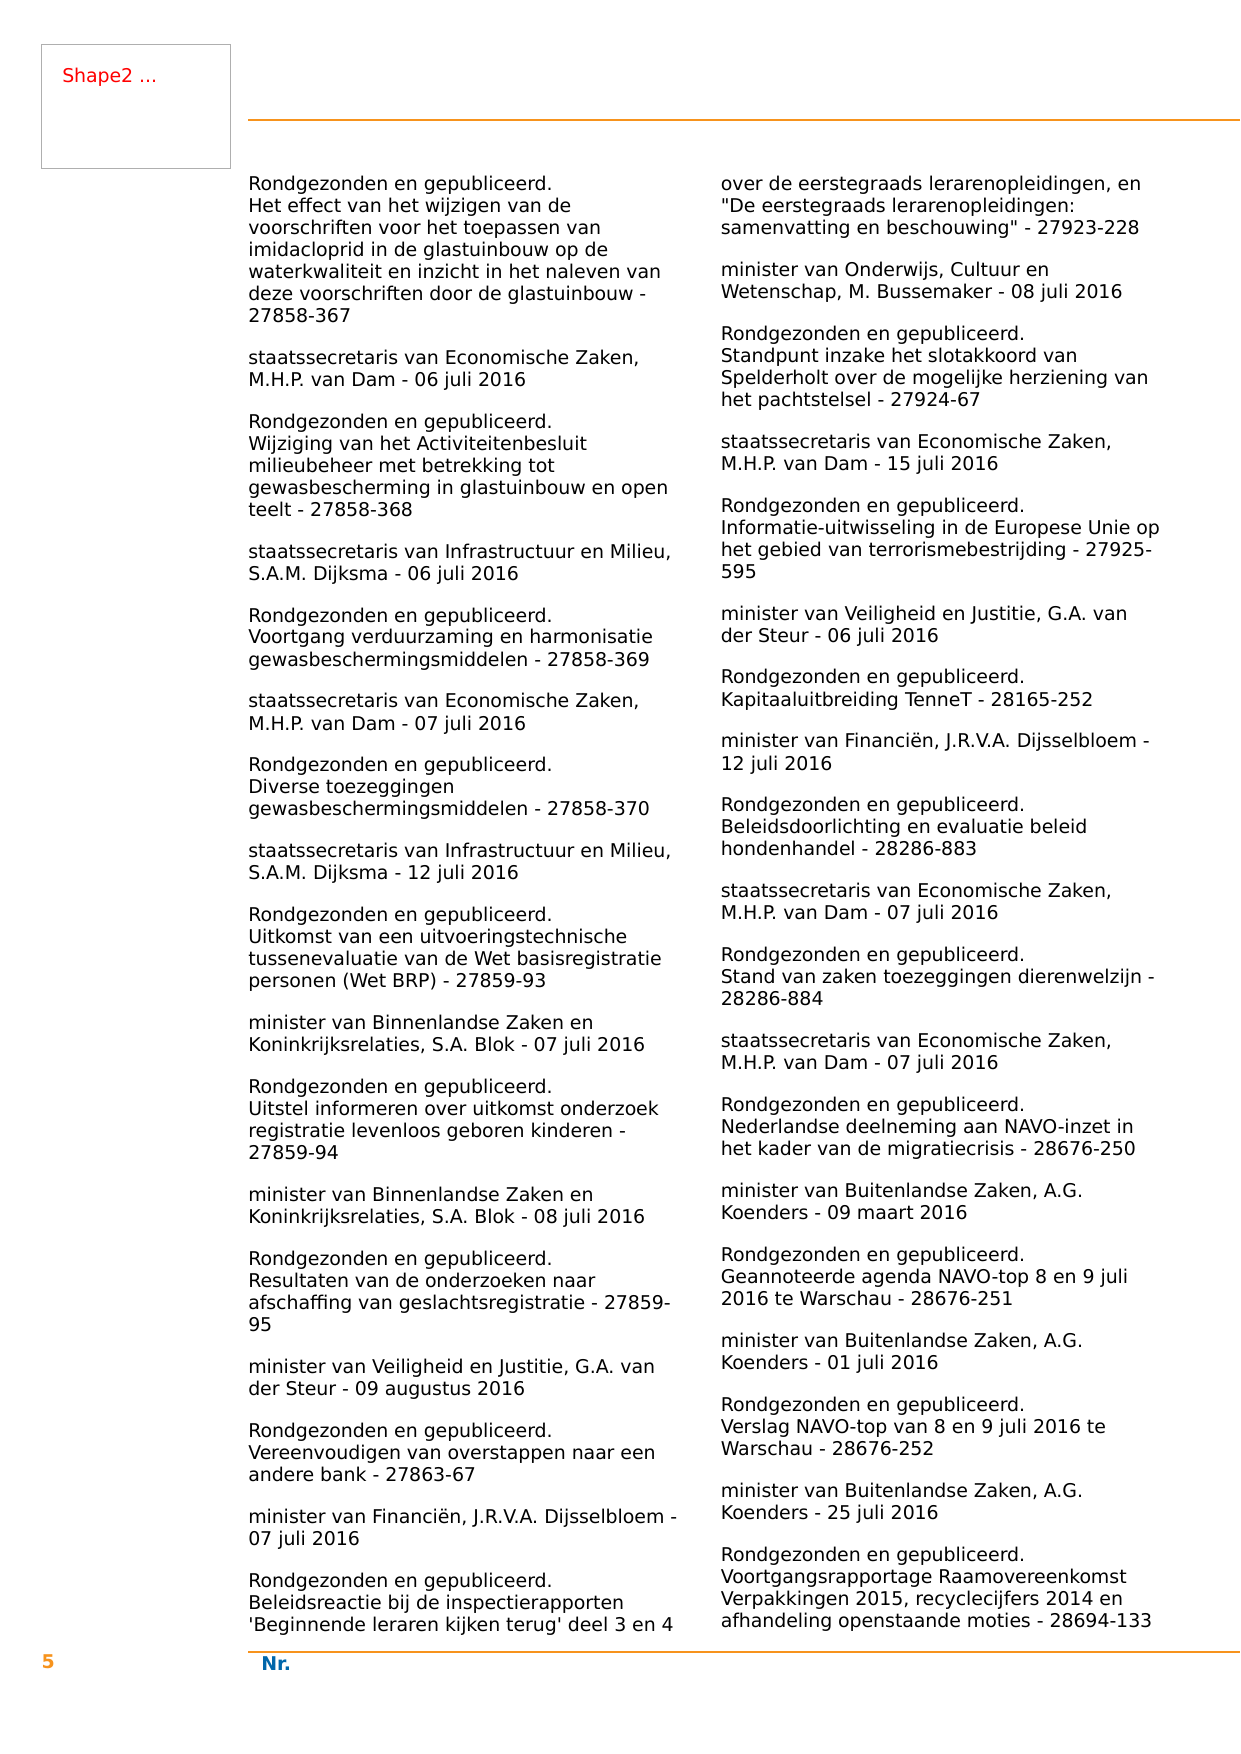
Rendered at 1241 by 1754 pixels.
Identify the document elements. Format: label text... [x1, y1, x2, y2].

text Rondgezonden en gepubliceerd. [721, 1244, 1163, 1266]
text staatssecretaris van Economische Zaken, M.H.P. van Dam - 15 juli 2016 [721, 431, 1163, 474]
text Rondgezonden en gepubliceerd. [248, 1248, 691, 1270]
text Kapitaaluitbreiding TenneT - 28165-252 [721, 688, 1163, 710]
text Rondgezonden en gepubliceerd. [248, 904, 691, 926]
text Rondgezonden en gepubliceerd. [721, 666, 1163, 688]
text Standpunt inzake het slotakkoord van Spelderholt over de mogelijke herziening van het pachtstelsel - 27924-67 [721, 345, 1163, 411]
text minister van Veiligheid en Justitie, G.A. van der Steur - 06 juli 2016 [721, 602, 1163, 646]
text Rondgezonden en gepubliceerd. [248, 754, 691, 776]
text Nederlandse deelneming aan NAVO-inzet in het kader van de migratiecrisis - 28676-250 [721, 1116, 1163, 1160]
text Diverse toezeggingen gewasbeschermingsmiddelen - 27858-370 [248, 776, 691, 820]
text Rondgezonden en gepubliceerd. [721, 1544, 1163, 1566]
text minister van Financiën, J.R.V.A. Dijsselbloem - 07 juli 2016 [248, 1506, 691, 1550]
text staatssecretaris van Economische Zaken, M.H.P. van Dam - 07 juli 2016 [248, 690, 691, 734]
text Voortgangsrapportage Raamovereenkomst Verpakkingen 2015, recyclecijfers 2014 en afhandeling openstaande moties - 28694-133 [721, 1566, 1163, 1632]
text staatssecretaris van Economische Zaken, M.H.P. van Dam - 07 juli 2016 [721, 880, 1163, 924]
text Rondgezonden en gepubliceerd. [248, 1420, 691, 1442]
text Geannoteerde agenda NAVO-top 8 en 9 juli 2016 te Warschau - 28676-251 [721, 1266, 1163, 1310]
text Rondgezonden en gepubliceerd. [721, 1094, 1163, 1116]
text Beleidsdoorlichting en evaluatie beleid hondenhandel - 28286-883 [721, 816, 1163, 860]
text Rondgezonden en gepubliceerd. [721, 944, 1163, 966]
text minister van Onderwijs, Cultuur en Wetenschap, M. Bussemaker - 08 juli 2016 [721, 259, 1163, 303]
text Rondgezonden en gepubliceerd. [248, 1570, 691, 1592]
text Rondgezonden en gepubliceerd. [248, 411, 691, 433]
text minister van Financiën, J.R.V.A. Dijsselbloem - 12 juli 2016 [721, 730, 1163, 774]
text minister van Veiligheid en Justitie, G.A. van der Steur - 09 augustus 2016 [248, 1356, 691, 1400]
text Rondgezonden en gepubliceerd. [248, 173, 691, 195]
text Rondgezonden en gepubliceerd. [721, 323, 1163, 345]
text staatssecretaris van Economische Zaken, M.H.P. van Dam - 07 juli 2016 [721, 1030, 1163, 1074]
text staatssecretaris van Economische Zaken, M.H.P. van Dam - 06 juli 2016 [248, 347, 691, 391]
text minister van Binnenlandse Zaken en Koninkrijksrelaties, S.A. Blok - 08 juli 2016 [248, 1184, 691, 1228]
text minister van Buitenlandse Zaken, A.G. Koenders - 25 juli 2016 [721, 1480, 1163, 1524]
text staatssecretaris van Infrastructuur en Milieu, S.A.M. Dijksma - 12 juli 2016 [248, 840, 691, 884]
text Uitkomst van een uitvoeringstechnische tussenevaluatie van de Wet basisregistratie personen (Wet BRP) - 27859-93 [248, 926, 691, 992]
text Rondgezonden en gepubliceerd. [721, 494, 1163, 517]
text Rondgezonden en gepubliceerd. [248, 1076, 691, 1098]
text Voortgang verduurzaming en harmonisatie gewasbeschermingsmiddelen - 27858-369 [248, 626, 691, 670]
text Vereenvoudigen van overstappen naar een andere bank - 27863-67 [248, 1442, 691, 1486]
text Rondgezonden en gepubliceerd. [721, 794, 1163, 816]
text minister van Binnenlandse Zaken en Koninkrijksrelaties, S.A. Blok - 07 juli 2016 [248, 1012, 691, 1056]
text Informatie-uitwisseling in de Europese Unie op het gebied van terrorismebestrijding - 27925-595 [721, 517, 1163, 582]
text Verslag NAVO-top van 8 en 9 juli 2016 te Warschau - 28676-252 [721, 1416, 1163, 1460]
text minister van Buitenlandse Zaken, A.G. Koenders - 09 maart 2016 [721, 1180, 1163, 1224]
text staatssecretaris van Infrastructuur en Milieu, S.A.M. Dijksma - 06 juli 2016 [248, 541, 691, 584]
text Het effect van het wijzigen van de voorschriften voor het toepassen van imidacloprid in de glastuinbouw op de waterkwaliteit en inzicht in het naleven van deze voorschriften door de glastuinbouw - 27858-367 [248, 195, 691, 327]
text over de eerstegraads lerarenopleidingen, en "De eerstegraads lerarenopleidingen: samenvatting en beschouwing" - 27923-228 [721, 173, 1163, 239]
text Resultaten van de onderzoeken naar afschaffing van geslachtsregistratie - 27859-95 [248, 1270, 691, 1336]
text Rondgezonden en gepubliceerd. [721, 1394, 1163, 1416]
text Uitstel informeren over uitkomst onderzoek registratie levenloos geboren kinderen - 27859-94 [248, 1098, 691, 1164]
text minister van Buitenlandse Zaken, A.G. Koenders - 01 juli 2016 [721, 1330, 1163, 1374]
text Beleidsreactie bij de inspectierapporten 'Beginnende leraren kijken terug' deel 3 en 4 [248, 1592, 691, 1636]
text Wijziging van het Activiteitenbesluit milieubeheer met betrekking tot gewasbescherming in glastuinbouw en open teelt - 27858-368 [248, 433, 691, 521]
text Stand van zaken toezeggingen dierenwelzijn - 28286-884 [721, 966, 1163, 1010]
text Rondgezonden en gepubliceerd. [248, 604, 691, 626]
